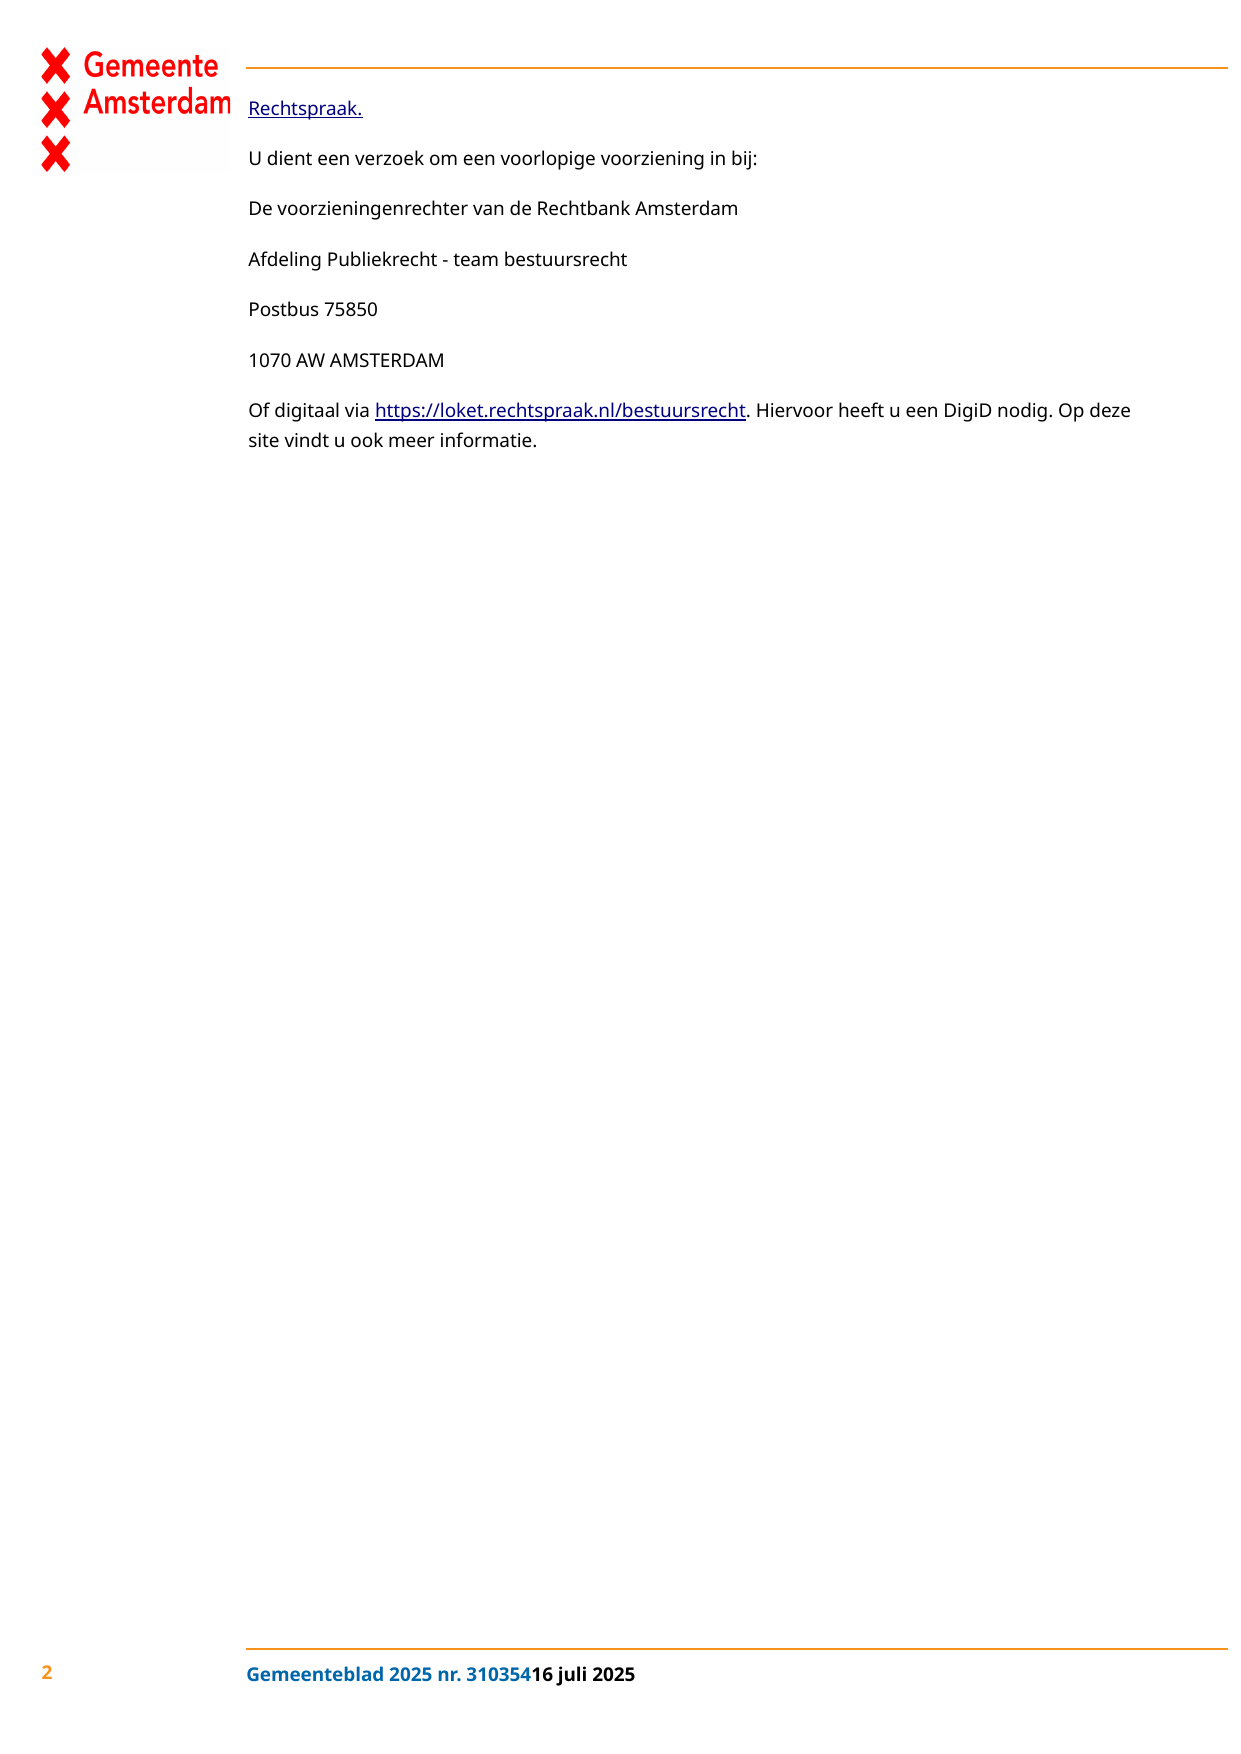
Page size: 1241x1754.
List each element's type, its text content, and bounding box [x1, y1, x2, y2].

text Postbus 75850 [248, 296, 1152, 322]
picture [41, 47, 231, 172]
text Of digitaal via https://loket.rechtspraak.nl/bestuursrecht. Hiervoor heeft u een DigiD nodig. Op deze site vindt u ook meer informatie. [248, 397, 1152, 453]
text 1070 AW AMSTERDAM [248, 347, 1152, 373]
text U dient een verzoek om een voorlopige voorziening in bij: [248, 145, 1152, 171]
text De voorzieningenrechter van de Rechtbank Amsterdam [248, 196, 1152, 221]
text Afdeling Publiekrecht - team bestuursrecht [248, 246, 1152, 272]
text Rechtspraak. [248, 95, 1152, 121]
